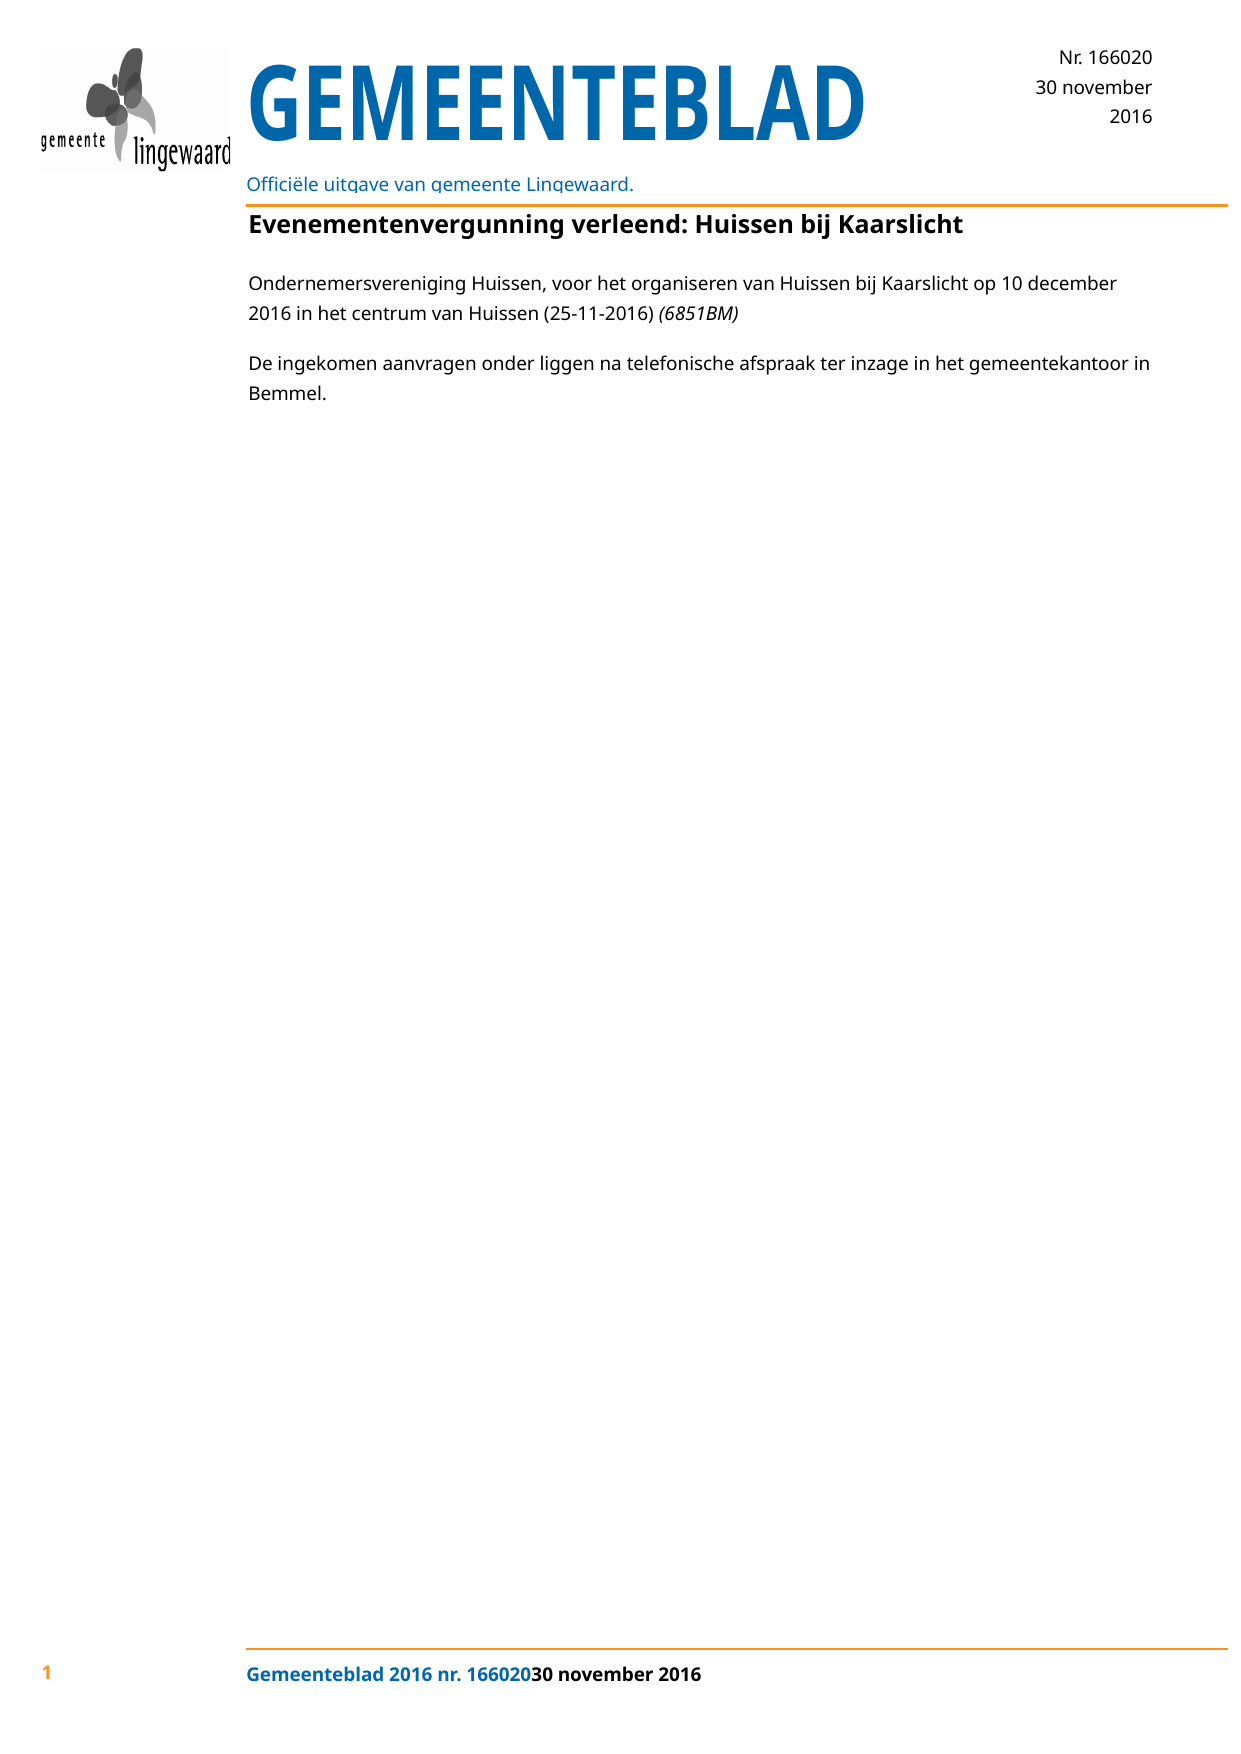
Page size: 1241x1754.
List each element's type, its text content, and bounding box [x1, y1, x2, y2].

text Evenementenvergunning verleend: Huissen bij Kaarslicht [248, 207, 1152, 241]
text De ingekomen aanvragen onder liggen na telefonische afspraak ter inzage in het gemeentekantoor in Bemmel. [248, 350, 1152, 406]
text Ondernemersvereniging Huissen, voor het organiseren van Huissen bij Kaarslicht op 10 december 2016 in het centrum van Huissen (25-11-2016) (6851BM) [248, 270, 1152, 326]
picture [41, 47, 231, 172]
